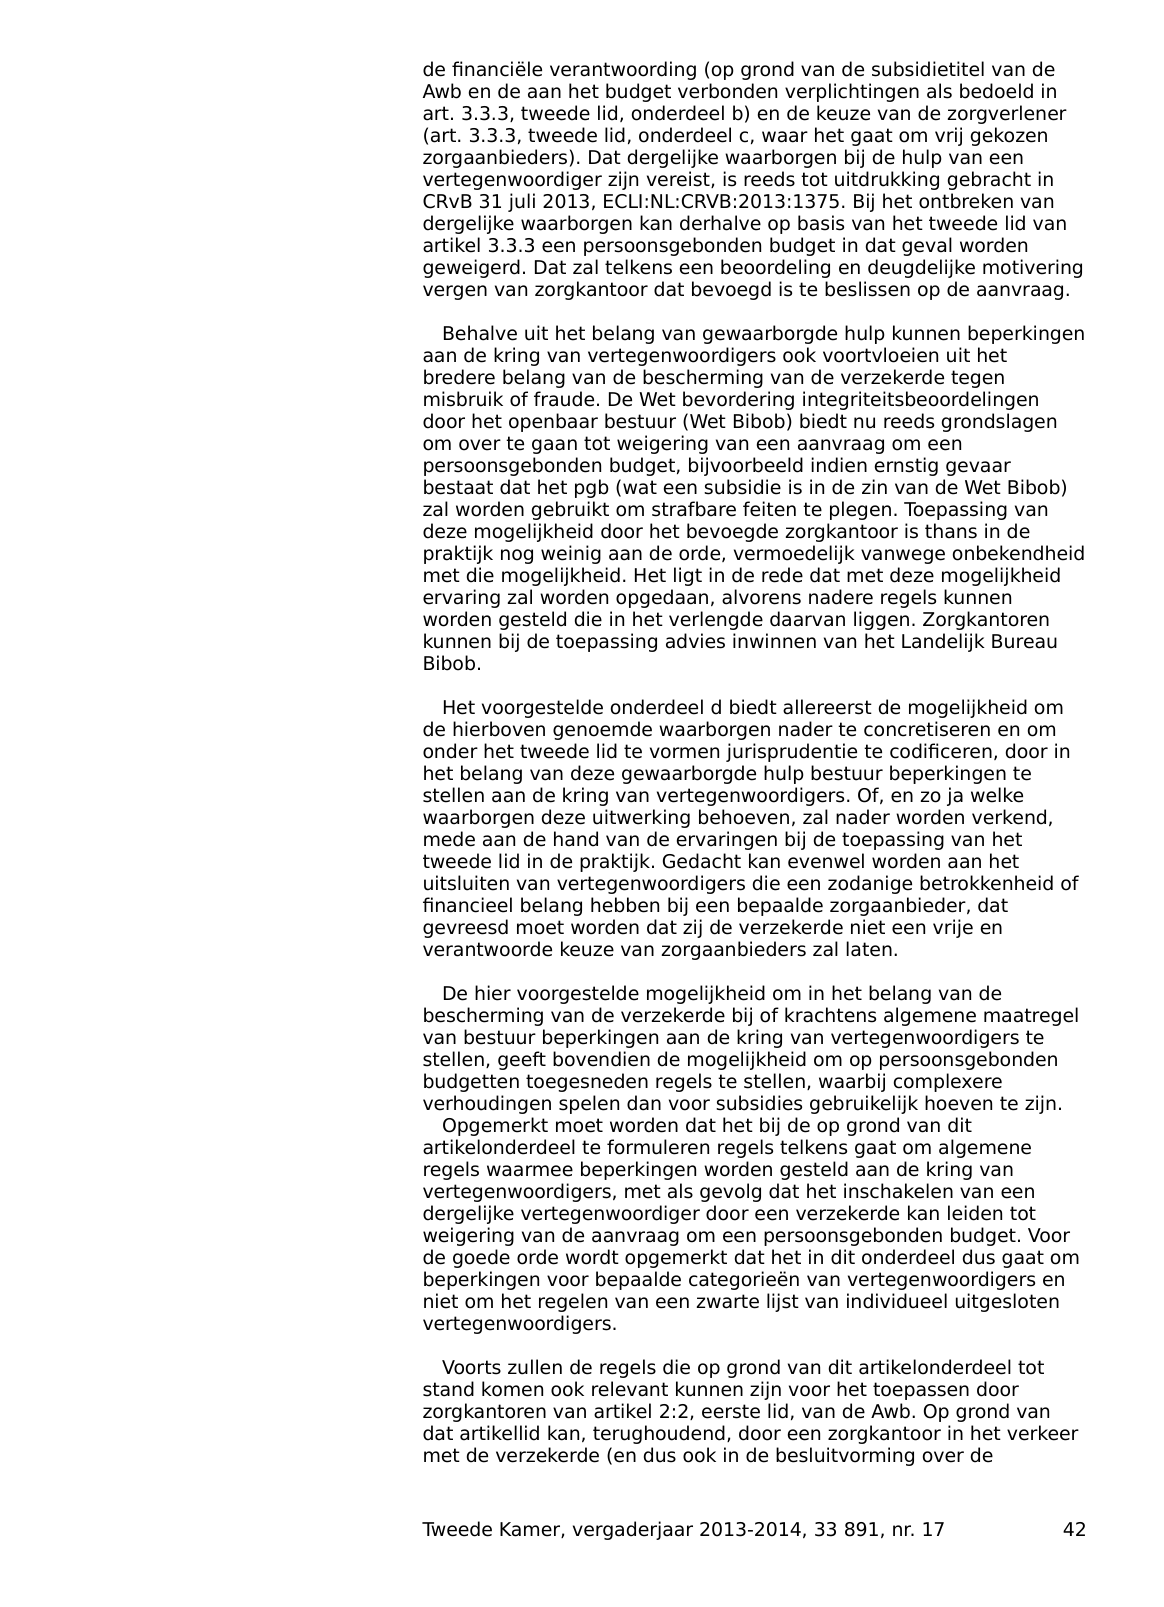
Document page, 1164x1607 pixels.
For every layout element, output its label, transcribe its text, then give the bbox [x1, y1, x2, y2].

text Voorts zullen de regels die op grond van dit artikelonderdeel tot stand komen ook relevant kunnen zijn voor het toepassen door zorgkantoren van artikel 2:2, eerste lid, van de Awb. Op grond van dat artikellid kan, terughoudend, door een zorgkantoor in het verkeer met de verzekerde (en dus ook in de besluitvorming over de [422, 1357, 1087, 1467]
text Behalve uit het belang van gewaarborgde hulp kunnen beperkingen aan de kring van vertegenwoordigers ook voortvloeien uit het bredere belang van de bescherming van de verzekerde tegen misbruik of fraude. De Wet bevordering integriteitsbeoordelingen door het openbaar bestuur (Wet Bibob) biedt nu reeds grondslagen om over te gaan tot weigering van een aanvraag om een persoonsgebonden budget, bijvoorbeeld indien ernstig gevaar bestaat dat het pgb (wat een subsidie is in de zin van de Wet Bibob) zal worden gebruikt om strafbare feiten te plegen. Toepassing van deze mogelijkheid door het bevoegde zorgkantoor is thans in de praktijk nog weinig aan de orde, vermoedelijk vanwege onbekendheid met die mogelijkheid. Het ligt in de rede dat met deze mogelijkheid ervaring zal worden opgedaan, alvorens nadere regels kunnen worden gesteld die in het verlengde daarvan liggen. Zorgkantoren kunnen bij de toepassing advies inwinnen van het Landelijk Bureau Bibob. [422, 323, 1087, 675]
text De hier voorgestelde mogelijkheid om in het belang van de bescherming van de verzekerde bij of krachtens algemene maatregel van bestuur beperkingen aan de kring van vertegenwoordigers te stellen, geeft bovendien de mogelijkheid om op persoonsgebonden budgetten toegesneden regels te stellen, waarbij complexere verhoudingen spelen dan voor subsidies gebruikelijk hoeven te zijn. [422, 983, 1087, 1115]
text de financiële verantwoording (op grond van de subsidietitel van de Awb en de aan het budget verbonden verplichtingen als bedoeld in art. 3.3.3, tweede lid, onderdeel b) en de keuze van de zorgverlener (art. 3.3.3, tweede lid, onderdeel c, waar het gaat om vrij gekozen zorgaanbieders). Dat dergelijke waarborgen bij de hulp van een vertegenwoordiger zijn vereist, is reeds tot uitdrukking gebracht in CRvB 31 juli 2013, ECLI:NL:CRVB:2013:1375. Bij het ontbreken van dergelijke waarborgen kan derhalve op basis van het tweede lid van artikel 3.3.3 een persoonsgebonden budget in dat geval worden geweigerd. Dat zal telkens een beoordeling en deugdelijke motivering vergen van zorgkantoor dat bevoegd is te beslissen op de aanvraag. [422, 59, 1087, 301]
text Opgemerkt moet worden dat het bij de op grond van dit artikelonderdeel te formuleren regels telkens gaat om algemene regels waarmee beperkingen worden gesteld aan de kring van vertegenwoordigers, met als gevolg dat het inschakelen van een dergelijke vertegenwoordiger door een verzekerde kan leiden tot weigering van de aanvraag om een persoonsgebonden budget. Voor de goede orde wordt opgemerkt dat het in dit onderdeel dus gaat om beperkingen voor bepaalde categorieën van vertegenwoordigers en niet om het regelen van een zwarte lijst van individueel uitgesloten vertegenwoordigers. [422, 1115, 1087, 1334]
text Het voorgestelde onderdeel d biedt allereerst de mogelijkheid om de hierboven genoemde waarborgen nader te concretiseren en om onder het tweede lid te vormen jurisprudentie te codificeren, door in het belang van deze gewaarborgde hulp bestuur beperkingen te stellen aan de kring van vertegenwoordigers. Of, en zo ja welke waarborgen deze uitwerking behoeven, zal nader worden verkend, mede aan de hand van de ervaringen bij de toepassing van het tweede lid in de praktijk. Gedacht kan evenwel worden aan het uitsluiten van vertegenwoordigers die een zodanige betrokkenheid of financieel belang hebben bij een bepaalde zorgaanbieder, dat gevreesd moet worden dat zij de verzekerde niet een vrije en verantwoorde keuze van zorgaanbieders zal laten. [422, 697, 1087, 961]
